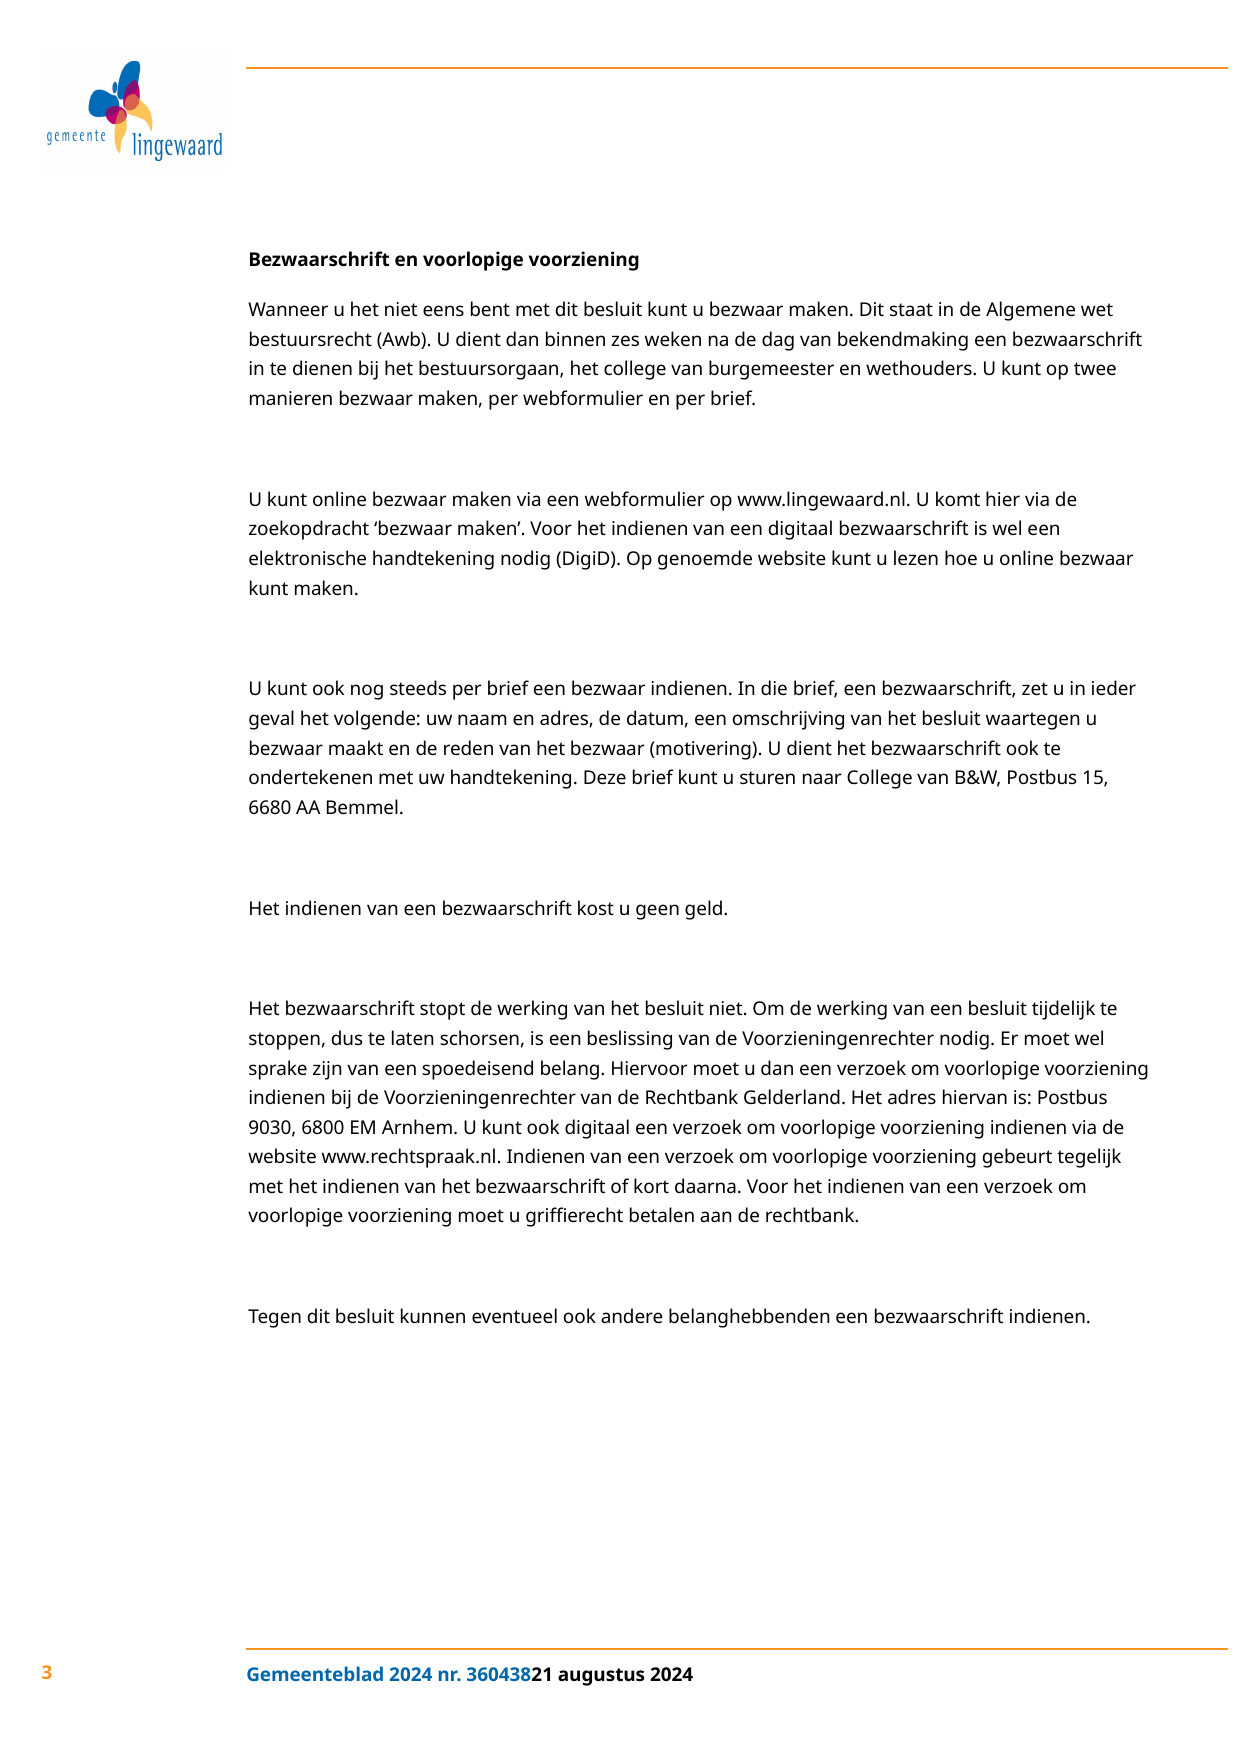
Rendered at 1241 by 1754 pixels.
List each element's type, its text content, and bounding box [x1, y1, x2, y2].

text U kunt online bezwaar maken via een webformulier op www.lingewaard.nl. U komt hier via de zoekopdracht ‘bezwaar maken’. Voor het indienen van een digitaal bezwaarschrift is wel een elektronische handtekening nodig (DigiD). Op genoemde website kunt u lezen hoe u online bezwaar kunt maken. [248, 486, 1152, 601]
text Het bezwaarschrift stopt de werking van het besluit niet. Om de werking van een besluit tijdelijk te stoppen, dus te laten schorsen, is een beslissing van de Voorzieningenrechter nodig. Er moet wel sprake zijn van een spoedeisend belang. Hiervoor moet u dan een verzoek om voorlopige voorziening indienen bij de Voorzieningenrechter van de Rechtbank Gelderland. Het adres hiervan is: Postbus 9030, 6800 EM Arnhem. U kunt ook digitaal een verzoek om voorlopige voorziening indienen via de website www.rechtspraak.nl. Indienen van een verzoek om voorlopige voorziening gebeurt tegelijk met het indienen van het bezwaarschrift of kort daarna. Voor het indienen van een verzoek om voorlopige voorziening moet u griffierecht betalen aan de rechtbank. [248, 996, 1152, 1228]
text Bezwaarschrift en voorlopige voorziening [248, 246, 1152, 272]
text Het indienen van een bezwaarschrift kost u geen geld. [248, 895, 1152, 921]
text Tegen dit besluit kunnen eventueel ook andere belanghebbenden een bezwaarschrift indienen. [248, 1303, 1152, 1329]
picture [41, 47, 231, 172]
text U kunt ook nog steeds per brief een bezwaar indienen. In die brief, een bezwaarschrift, zet u in ieder geval het volgende: uw naam en adres, de datum, een omschrijving van het besluit waartegen u bezwaar maakt en de reden van het bezwaar (motivering). U dient het bezwaarschrift ook te ondertekenen met uw handtekening. Deze brief kunt u sturen naar College van B&W, Postbus 15, 6680 AA Bemmel. [248, 676, 1152, 820]
text Wanneer u het niet eens bent met dit besluit kunt u bezwaar maken. Dit staat in de Algemene wet bestuursrecht (Awb). U dient dan binnen zes weken na de dag van bekendmaking een bezwaarschrift in te dienen bij het bestuursorgaan, het college van burgemeester en wethouders. U kunt op twee manieren bezwaar maken, per webformulier en per brief. [248, 296, 1152, 411]
